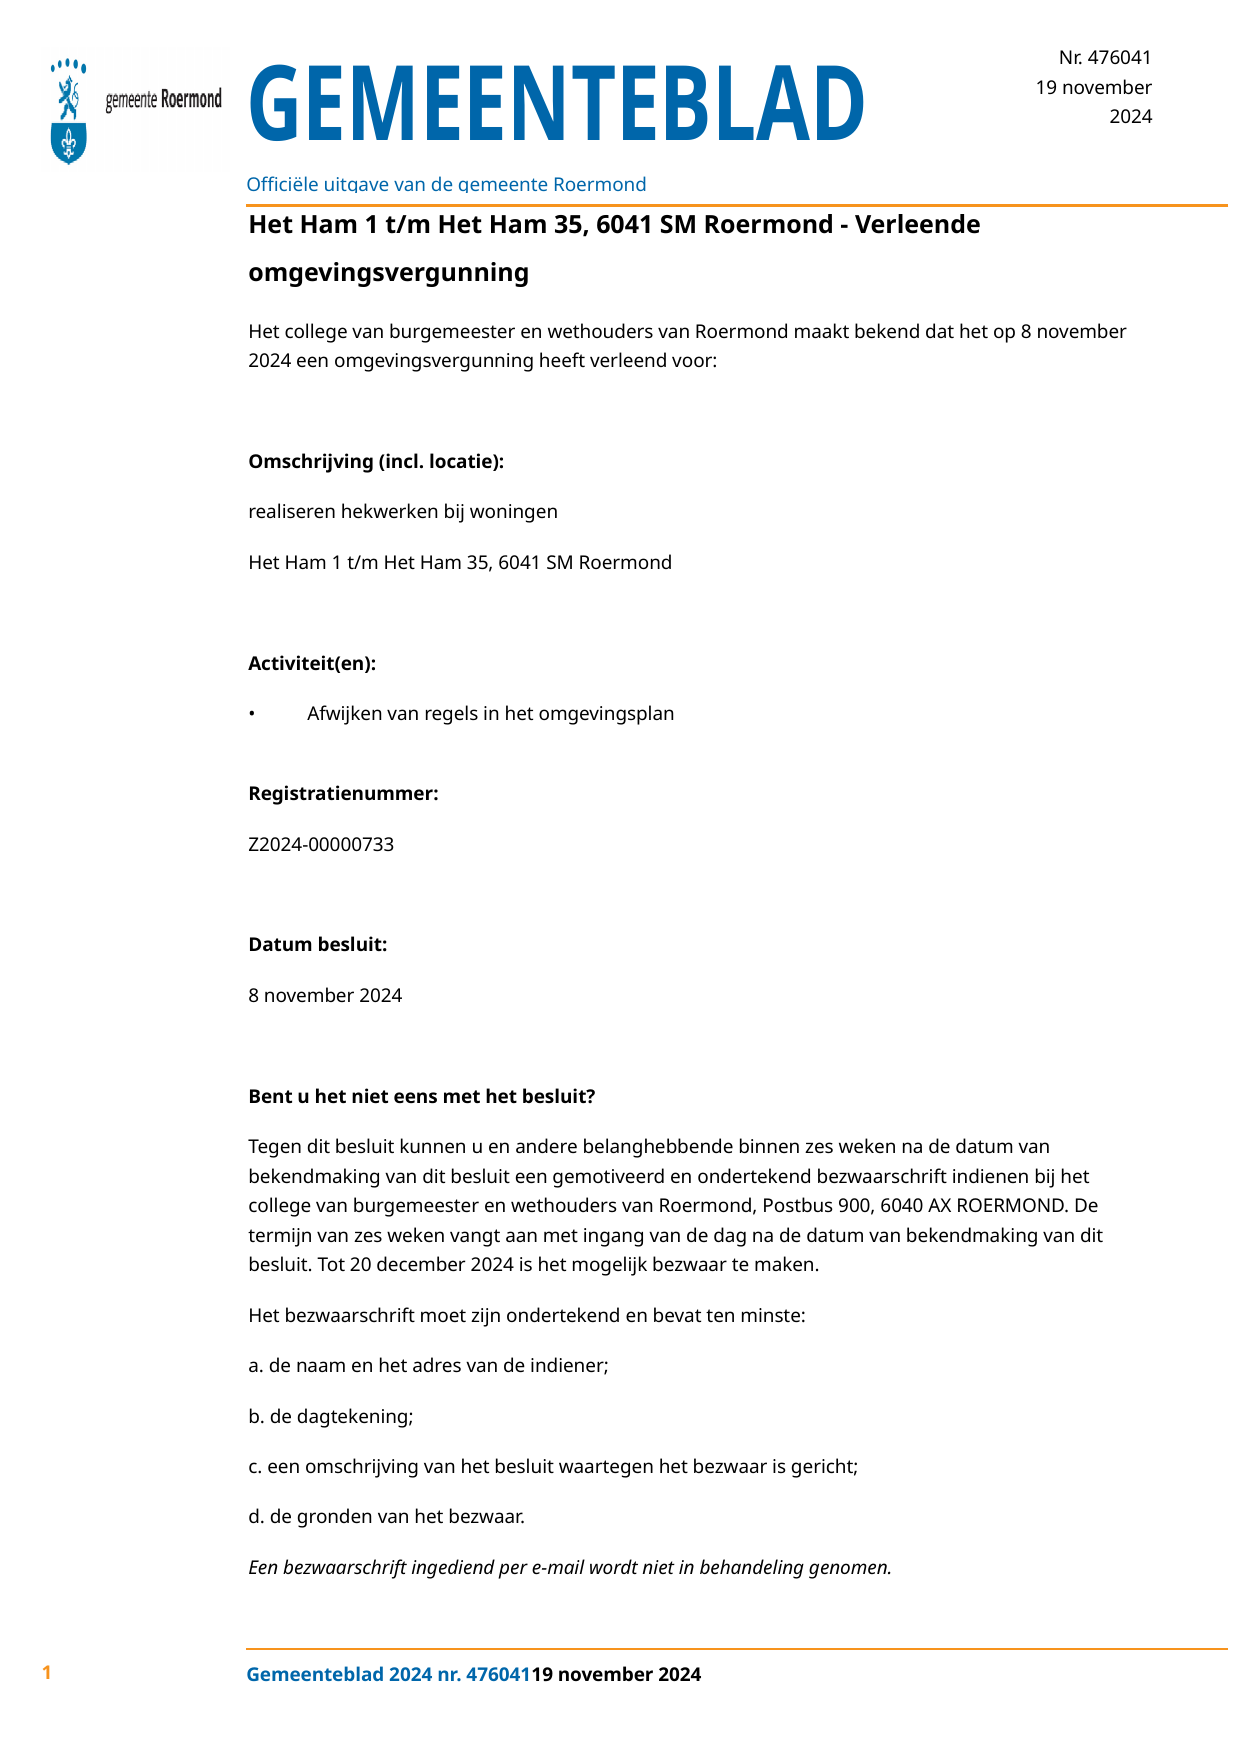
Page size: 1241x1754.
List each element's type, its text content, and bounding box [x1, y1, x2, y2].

text Het Ham 1 t/m Het Ham 35, 6041 SM Roermond [248, 549, 1152, 575]
text c. een omschrijving van het besluit waartegen het bezwaar is gericht; [248, 1453, 1152, 1479]
text Het bezwaarschrift moet zijn ondertekend en bevat ten minste: [248, 1302, 1152, 1328]
text Bent u het niet eens met het besluit? [248, 1083, 1152, 1109]
text Datum besluit: [248, 932, 1152, 957]
text 8 november 2024 [248, 982, 1152, 1008]
text Het college van burgemeester en wethouders van Roermond maakt bekend dat het op 8 november 2024 een omgevingsvergunning heeft verleend voor: [248, 318, 1152, 373]
text b. de dagtekening; [248, 1403, 1152, 1429]
text Het Ham 1 t/m Het Ham 35, 6041 SM Roermond - Verleende omgevingsvergunning [248, 207, 1152, 288]
text realiseren hekwerken bij woningen [248, 499, 1152, 524]
text Omschrijving (incl. locatie): [248, 448, 1152, 474]
picture [41, 47, 231, 172]
text Tegen dit besluit kunnen u en andere belanghebbende binnen zes weken na de datum van bekendmaking van dit besluit een gemotiveerd en ondertekend bezwaarschrift indienen bij het college van burgemeester en wethouders van Roermond, Postbus 900, 6040 AX ROERMOND. De termijn van zes weken vangt aan met ingang van de dag na de datum van bekendmaking van dit besluit. Tot 20 december 2024 is het mogelijk bezwaar te maken. [248, 1133, 1152, 1277]
text Een bezwaarschrift ingediend per e-mail wordt niet in behandeling genomen. [248, 1554, 1152, 1580]
text a. de naam en het adres van de indiener; [248, 1352, 1152, 1378]
text Z2024-00000733 [248, 831, 1152, 857]
text Activiteit(en): [248, 650, 1152, 676]
text d. de gronden van het bezwaar. [248, 1504, 1152, 1529]
text Registratienummer: [248, 780, 1152, 806]
list Afwijken van regels in het omgevingsplan [248, 700, 1152, 726]
